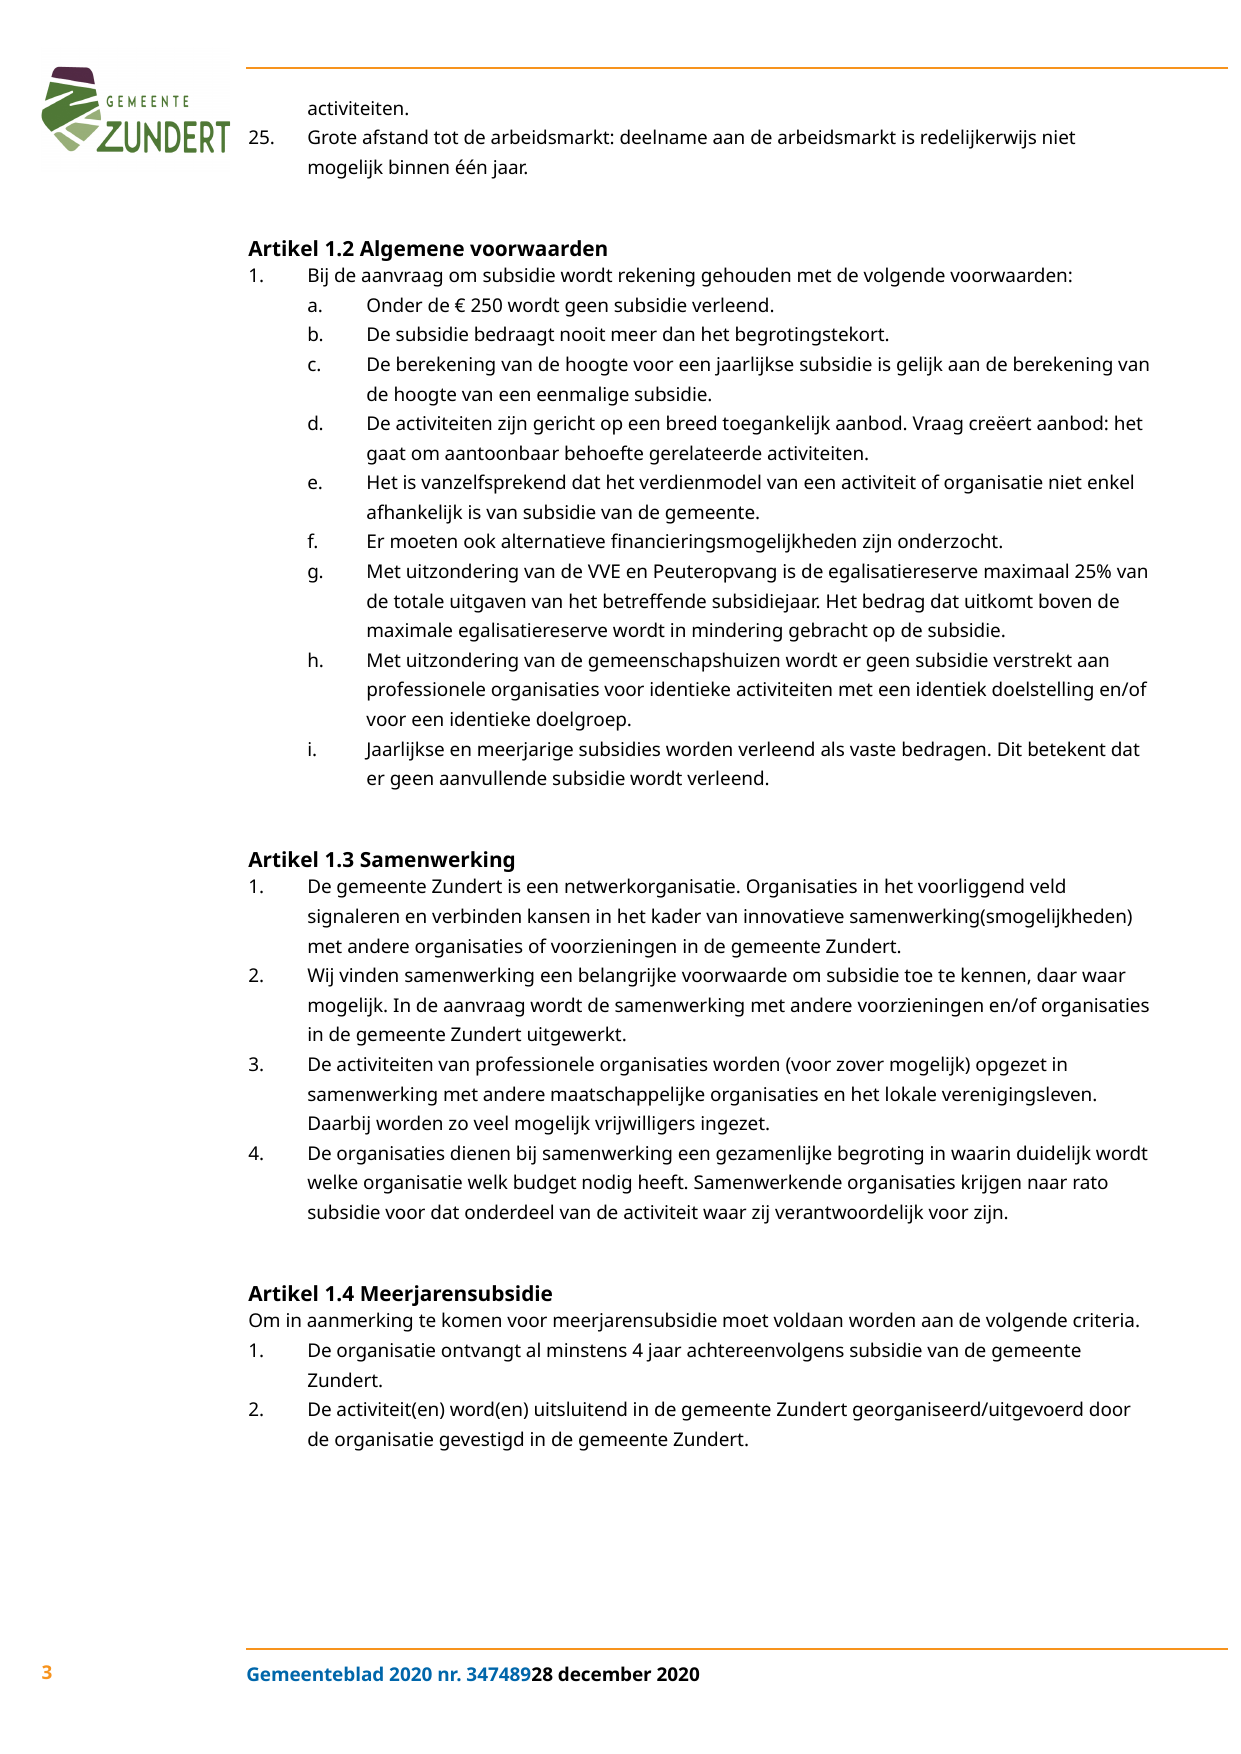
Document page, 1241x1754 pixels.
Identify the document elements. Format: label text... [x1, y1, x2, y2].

list Bij de aanvraag om subsidie wordt rekening gehouden met de volgende voorwaarden: [248, 262, 1152, 288]
picture [41, 47, 231, 172]
list Wij vinden samenwerking een belangrijke voorwaarde om subsidie toe te kennen, daar waar mogelijk. In de aanvraag wordt de samenwerking met andere voorzieningen en/of organisaties in de gemeente Zundert uitgewerkt. [248, 962, 1152, 1047]
list De berekening van de hoogte voor een jaarlijkse subsidie is gelijk aan de berekening van de hoogte van een eenmalige subsidie. [307, 351, 1152, 406]
list Met uitzondering van de gemeenschapshuizen wordt er geen subsidie verstrekt aan professionele organisaties voor identieke activiteiten met een identiek doelstelling en/of voor een identieke doelgroep. [307, 647, 1152, 732]
list De activiteiten van professionele organisaties worden (voor zover mogelijk) opgezet in samenwerking met andere maatschappelijke organisaties en het lokale verenigingsleven. Daarbij worden zo veel mogelijk vrijwilligers ingezet. [248, 1051, 1152, 1136]
list Er moeten ook alternatieve financieringsmogelijkheden zijn onderzocht. [307, 529, 1152, 554]
list De activiteit(en) word(en) uitsluitend in de gemeente Zundert georganiseerd/uitgevoerd door de organisatie gevestigd in de gemeente Zundert. [248, 1396, 1152, 1452]
list De organisatie ontvangt al minstens 4 jaar achtereenvolgens subsidie van de gemeente Zundert. [248, 1337, 1152, 1392]
text Artikel 1.2 Algemene voorwaarden [248, 234, 1152, 262]
list De subsidie bedraagt nooit meer dan het begrotingstekort. [307, 322, 1152, 347]
list activiteiten. [248, 95, 1152, 121]
list Onder de € 250 wordt geen subsidie verleend. [307, 292, 1152, 318]
list Het is vanzelfsprekend dat het verdienmodel van een activiteit of organisatie niet enkel afhankelijk is van subsidie van de gemeente. [307, 469, 1152, 525]
list Jaarlijkse en meerjarige subsidies worden verleend als vaste bedragen. Dit betekent dat er geen aanvullende subsidie wordt verleend. [307, 736, 1152, 791]
list Grote afstand tot de arbeidsmarkt: deelname aan de arbeidsmarkt is redelijkerwijs niet mogelijk binnen één jaar. [248, 124, 1152, 180]
list Met uitzondering van de VVE en Peuteropvang is de egalisatiereserve maximaal 25% van de totale uitgaven van het betreffende subsidiejaar. Het bedrag dat uitkomt boven de maximale egalisatiereserve wordt in mindering gebracht op de subsidie. [307, 558, 1152, 643]
text Artikel 1.4 Meerjarensubsidie [248, 1279, 1152, 1308]
list De organisaties dienen bij samenwerking een gezamenlijke begroting in waarin duidelijk wordt welke organisatie welk budget nodig heeft. Samenwerkende organisaties krijgen naar rato subsidie voor dat onderdeel van de activiteit waar zij verantwoordelijk voor zijn. [248, 1140, 1152, 1225]
list De activiteiten zijn gericht op een breed toegankelijk aanbod. Vraag creëert aanbod: het gaat om aantoonbaar behoefte gerelateerde activiteiten. [307, 410, 1152, 466]
text Om in aanmerking te komen voor meerjarensubsidie moet voldaan worden aan de volgende criteria. [248, 1308, 1152, 1333]
list De gemeente Zundert is een netwerkorganisatie. Organisaties in het voorliggend veld signaleren en verbinden kansen in het kader van innovatieve samenwerking(smogelijkheden) met andere organisaties of voorzieningen in de gemeente Zundert. [248, 874, 1152, 959]
text Artikel 1.3 Samenwerking [248, 845, 1152, 874]
